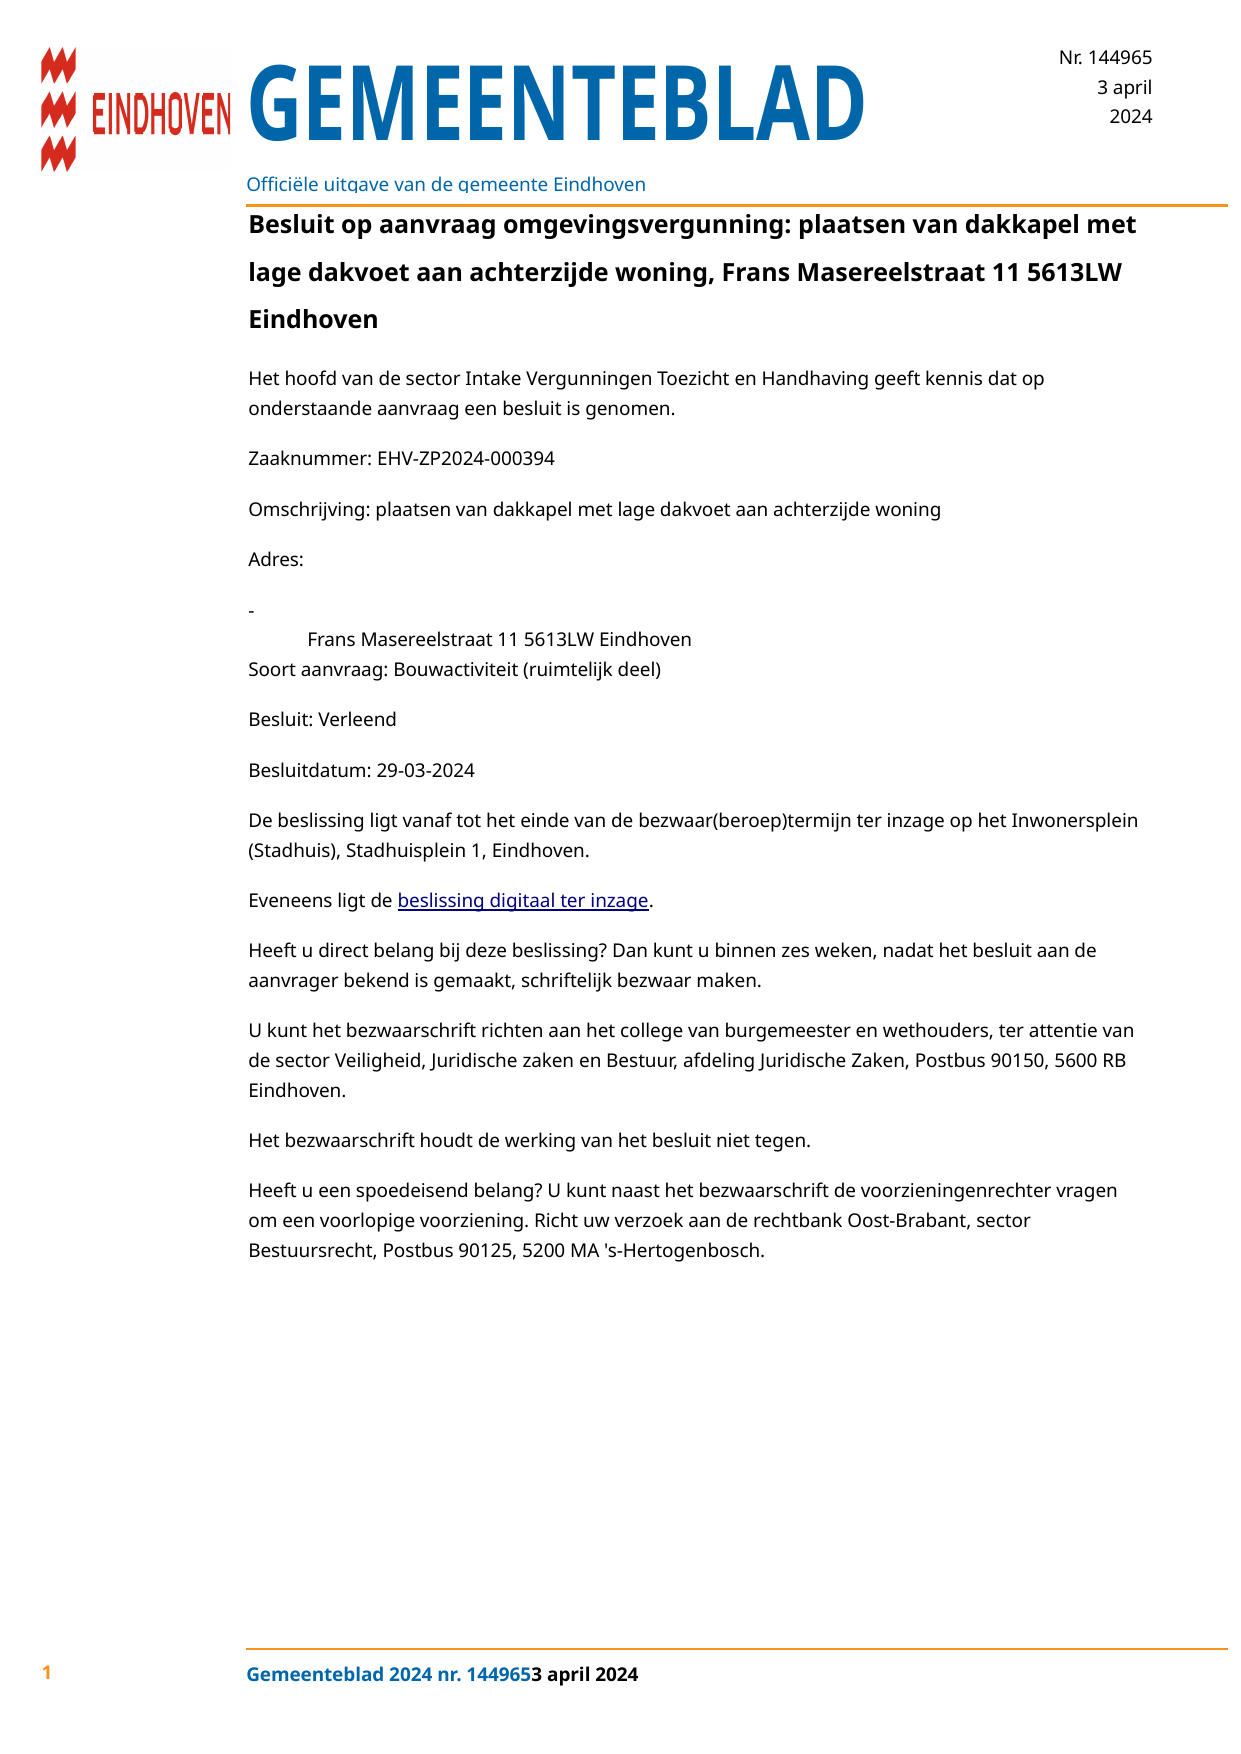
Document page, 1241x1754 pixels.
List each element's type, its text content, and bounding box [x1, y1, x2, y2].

text Besluit: Verleend [248, 706, 1152, 732]
text Heeft u direct belang bij deze beslissing? Dan kunt u binnen zes weken, nadat het besluit aan de aanvrager bekend is gemaakt, schriftelijk bezwaar maken. [248, 938, 1152, 993]
text Heeft u een spoedeisend belang? U kunt naast het bezwaarschrift de voorzieningenrechter vragen om een voorlopige voorziening. Richt uw verzoek aan de rechtbank Oost-Brabant, sector Bestuursrecht, Postbus 90125, 5200 MA 's-Hertogenbosch. [248, 1178, 1152, 1262]
picture [41, 47, 231, 172]
text U kunt het bezwaarschrift richten aan het college van burgemeester en wethouders, ter attentie van de sector Veiligheid, Juridische zaken en Bestuur, afdeling Juridische Zaken, Postbus 90150, 5600 RB Eindhoven. [248, 1018, 1152, 1102]
text Eveneens ligt de beslissing digitaal ter inzage. [248, 887, 1152, 913]
text Besluitdatum: 29-03-2024 [248, 757, 1152, 782]
text Besluit op aanvraag omgevingsvergunning: plaatsen van dakkapel met lage dakvoet aan achterzijde woning, Frans Masereelstraat 11 5613LW Eindhoven [248, 207, 1152, 336]
text Zaaknummer: EHV-ZP2024-000394 [248, 446, 1152, 471]
list Frans Masereelstraat 11 5613LW Eindhoven [248, 626, 1152, 652]
text De beslissing ligt vanaf tot het einde van de bezwaar(beroep)termijn ter inzage op het Inwonersplein (Stadhuis), Stadhuisplein 1, Eindhoven. [248, 807, 1152, 862]
text Soort aanvraag: Bouwactiviteit (ruimtelijk deel) [248, 656, 1152, 682]
text Het bezwaarschrift houdt de werking van het besluit niet tegen. [248, 1127, 1152, 1153]
text Adres: [248, 546, 1152, 572]
text Het hoofd van de sector Intake Vergunningen Toezicht en Handhaving geeft kennis dat op onderstaande aanvraag een besluit is genomen. [248, 366, 1152, 421]
text Omschrijving: plaatsen van dakkapel met lage dakvoet aan achterzijde woning [248, 496, 1152, 522]
